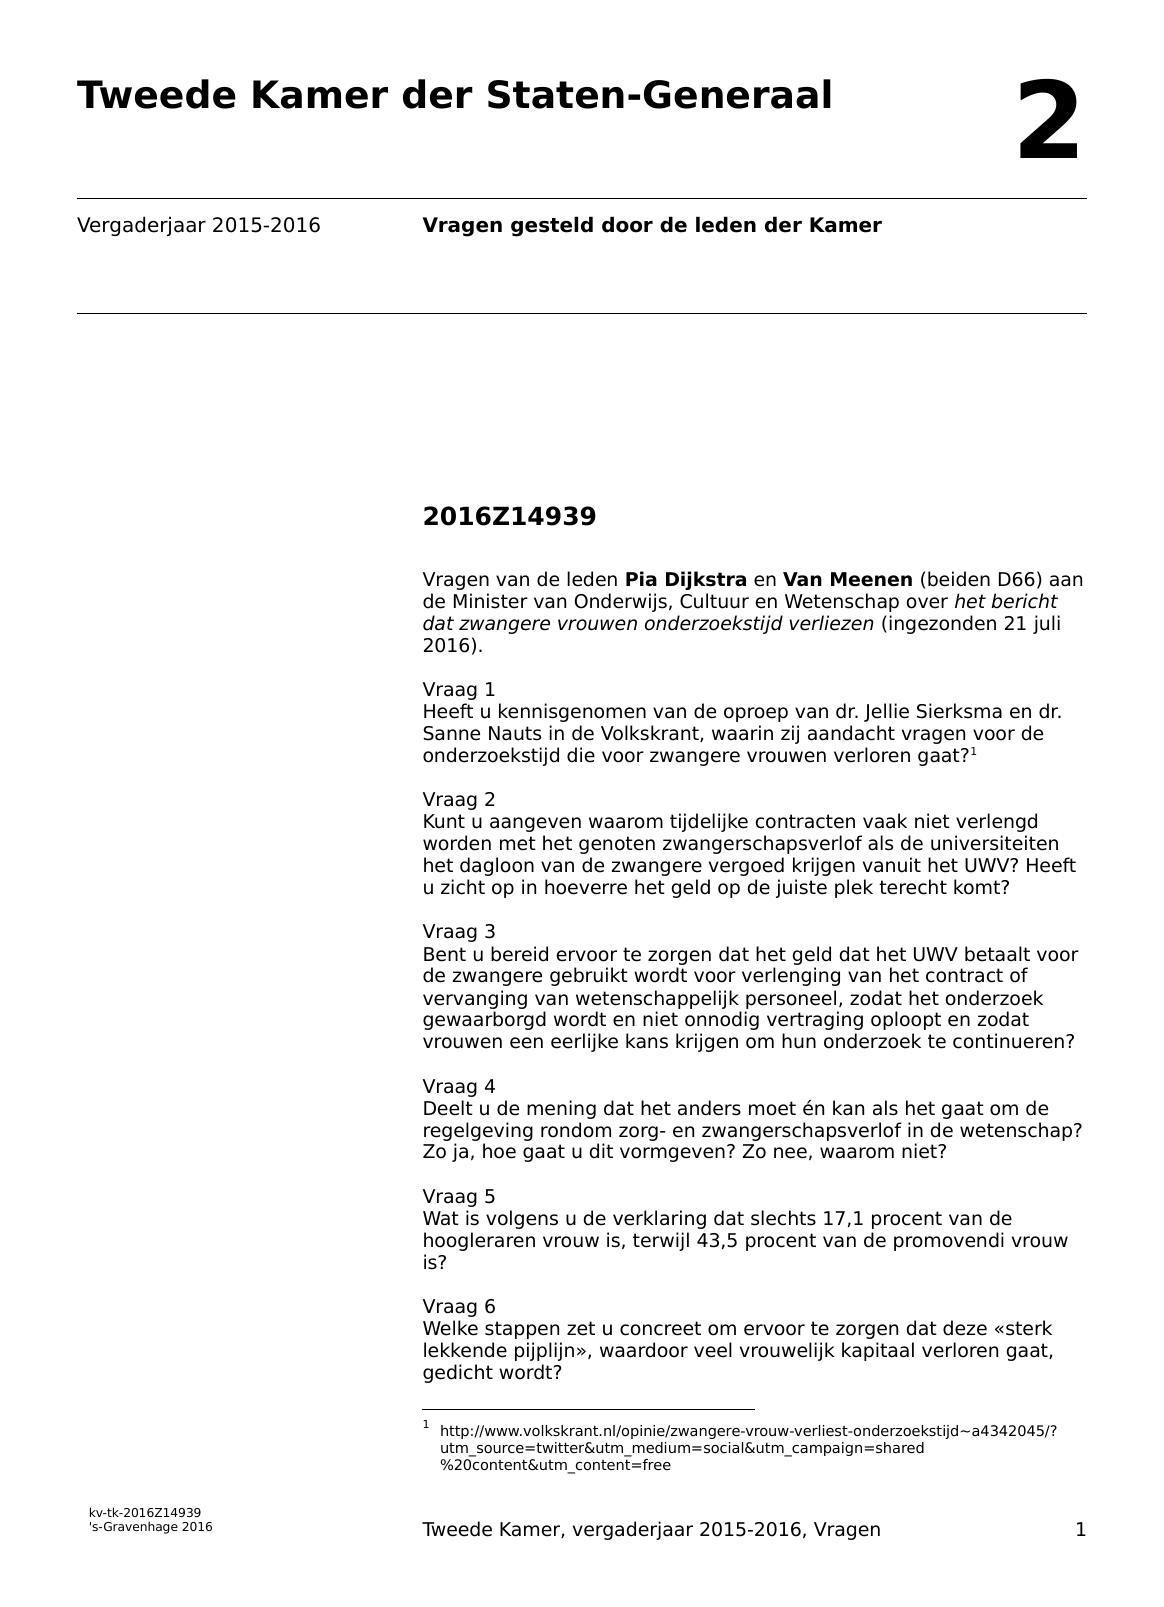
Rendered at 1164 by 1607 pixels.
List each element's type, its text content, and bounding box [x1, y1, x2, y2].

text Vragen van de leden Pia Dijkstra en Van Meenen (beiden D66) aan de Minister van Onderwijs, Cultuur en Wetenschap over het bericht dat zwangere vrouwen onderzoekstijd verliezen (ingezonden 21 juli 2016). [422, 569, 1087, 657]
text Vraag 3 [422, 921, 1087, 943]
text Kunt u aangeven waarom tijdelijke contracten vaak niet verlengd worden met het genoten zwangerschapsverlof als de universiteiten het dagloon van de zwangere vergoed krijgen vanuit het UWV? Heeft u zicht op in hoeverre het geld op de juiste plek terecht komt? [422, 811, 1087, 899]
text Vraag 5 [422, 1186, 1087, 1208]
text Bent u bereid ervoor te zorgen dat het geld dat het UWV betaalt voor de zwangere gebruikt wordt voor verlenging van het contract of vervanging van wetenschappelijk personeel, zodat het onderzoek gewaarborgd wordt en niet onnodig vertraging oploopt en zodat vrouwen een eerlijke kans krijgen om hun onderzoek te continueren? [422, 943, 1087, 1053]
text Deelt u de mening dat het anders moet én kan als het gaat om de regelgeving rondom zorg- en zwangerschapsverlof in de wetenschap? Zo ja, hoe gaat u dit vormgeven? Zo nee, waarom niet? [422, 1097, 1087, 1163]
text 's-Gravenhage 2016 [88, 1520, 323, 1534]
text Heeft u kennisgenomen van de oproep van dr. Jellie Sierksma en dr. Sanne Nauts in de Volkskrant, waarin zij aandacht vragen voor de onderzoekstijd die voor zwangere vrouwen verloren gaat? [422, 701, 1087, 767]
text Vraag 4 [422, 1076, 1087, 1097]
text Vraag 1 [422, 679, 1087, 701]
text Welke stappen zet u concreet om ervoor te zorgen dat deze «sterk lekkende pijplijn», waardoor veel vrouwelijk kapitaal verloren gaat, gedicht wordt? [422, 1318, 1087, 1384]
table_header Tweede Kamer der Staten-Generaal [77, 59, 886, 198]
text http://www.volkskrant.nl/opinie/zwangere-vrouw-verliest-onderzoekstijd~a4342045/?utm_source=twitter&utm_medium=social&utm_campaign=shared%20content&utm_content=free [422, 1418, 1087, 1474]
text Vraag 2 [422, 789, 1087, 811]
text Wat is volgens u de verklaring dat slechts 17,1 procent van de hoogleraren vrouw is, terwijl 43,5 procent van de promovendi vrouw is? [422, 1208, 1087, 1273]
text kv-tk-2016Z14939 [88, 1506, 323, 1520]
text Vraag 6 [422, 1296, 1087, 1318]
table_cell Vergaderjaar 2015-2016 [77, 199, 422, 313]
table_cell Vragen gesteld door de leden der Kamer [422, 199, 1087, 313]
table_header 2 [886, 59, 1087, 198]
text 2016Z14939 [422, 502, 1087, 531]
